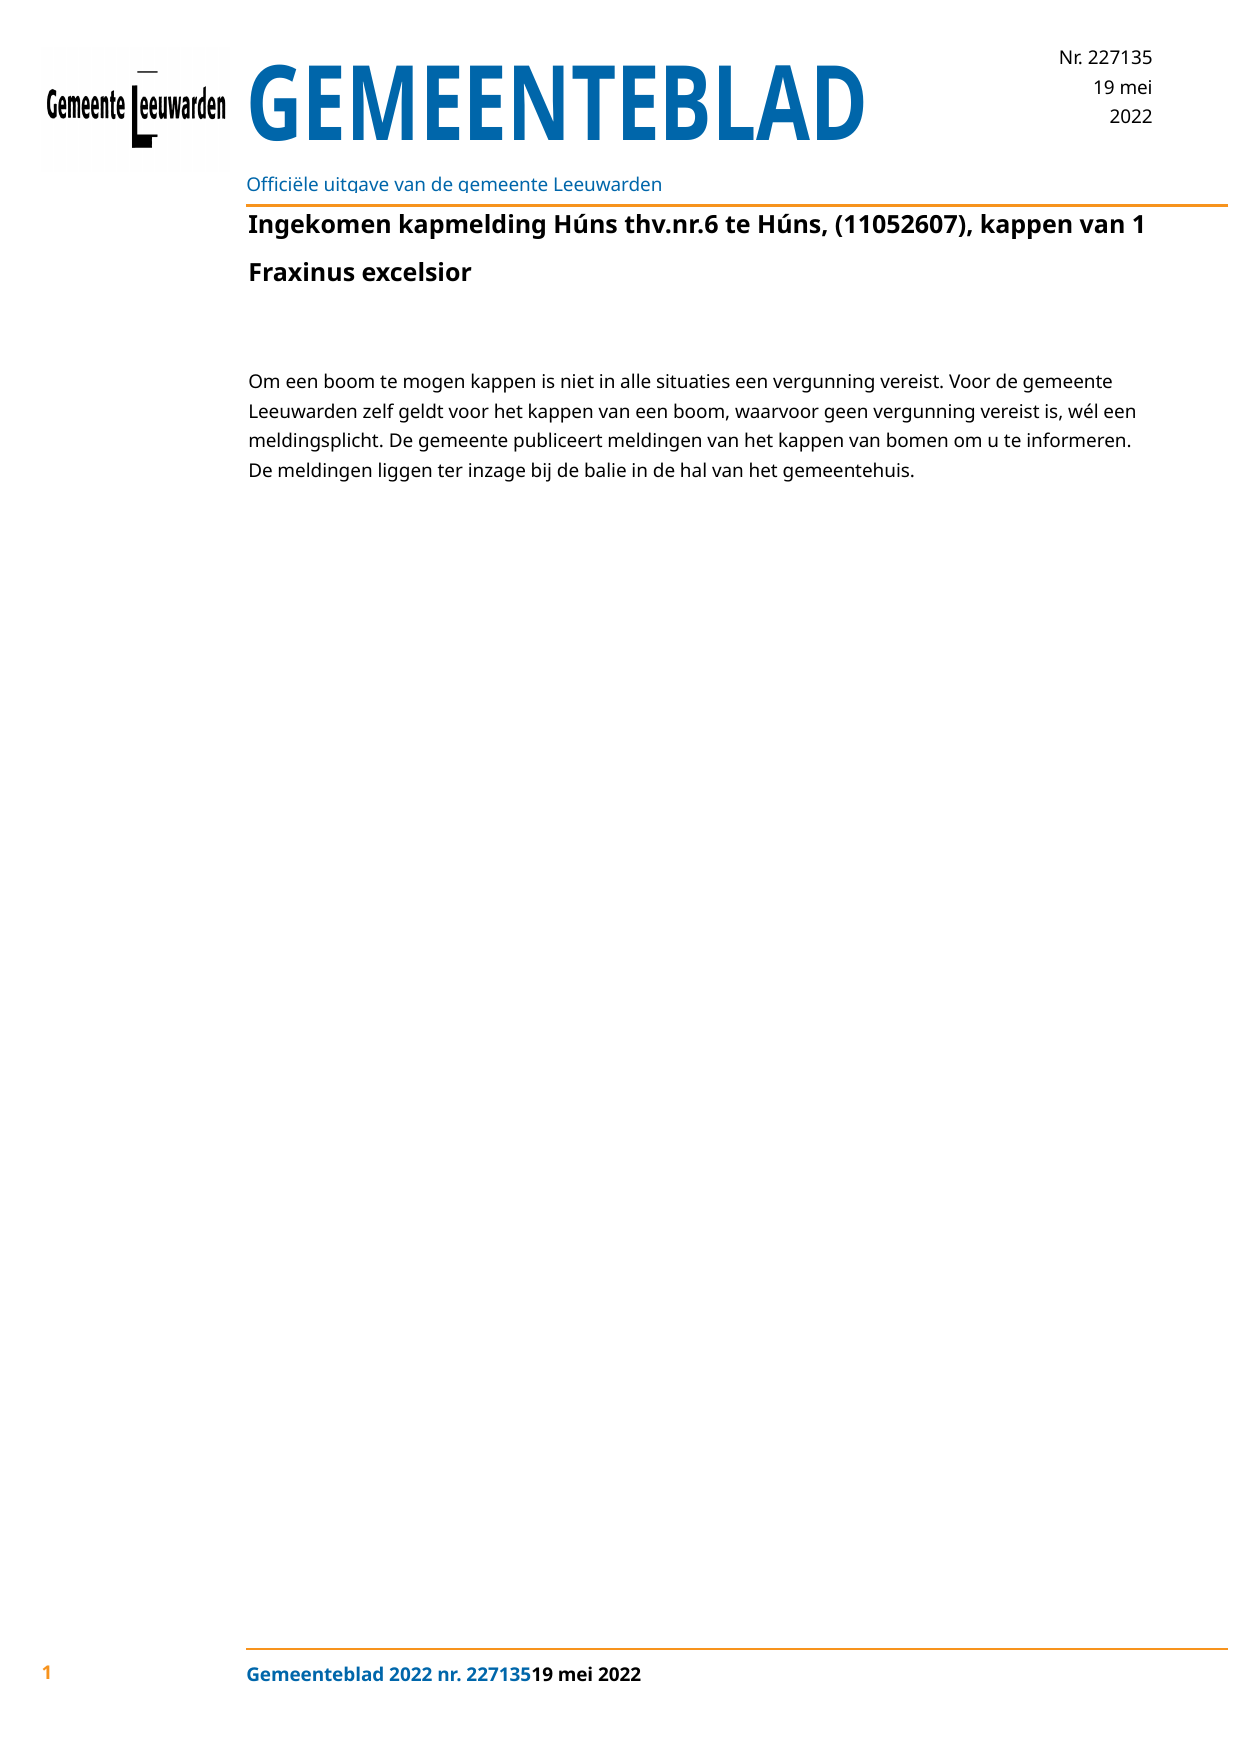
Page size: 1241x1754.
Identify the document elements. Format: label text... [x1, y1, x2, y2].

text Om een boom te mogen kappen is niet in alle situaties een vergunning vereist. Voor de gemeente Leeuwarden zelf geldt voor het kappen van een boom, waarvoor geen vergunning vereist is, wél een meldingsplicht. De gemeente publiceert meldingen van het kappen van bomen om u te informeren. De meldingen liggen ter inzage bij de balie in de hal van het gemeentehuis. [248, 368, 1152, 483]
text Ingekomen kapmelding Húns thv.nr.6 te Húns, (11052607), kappen van 1 Fraxinus excelsior [248, 207, 1152, 288]
picture [41, 47, 231, 172]
